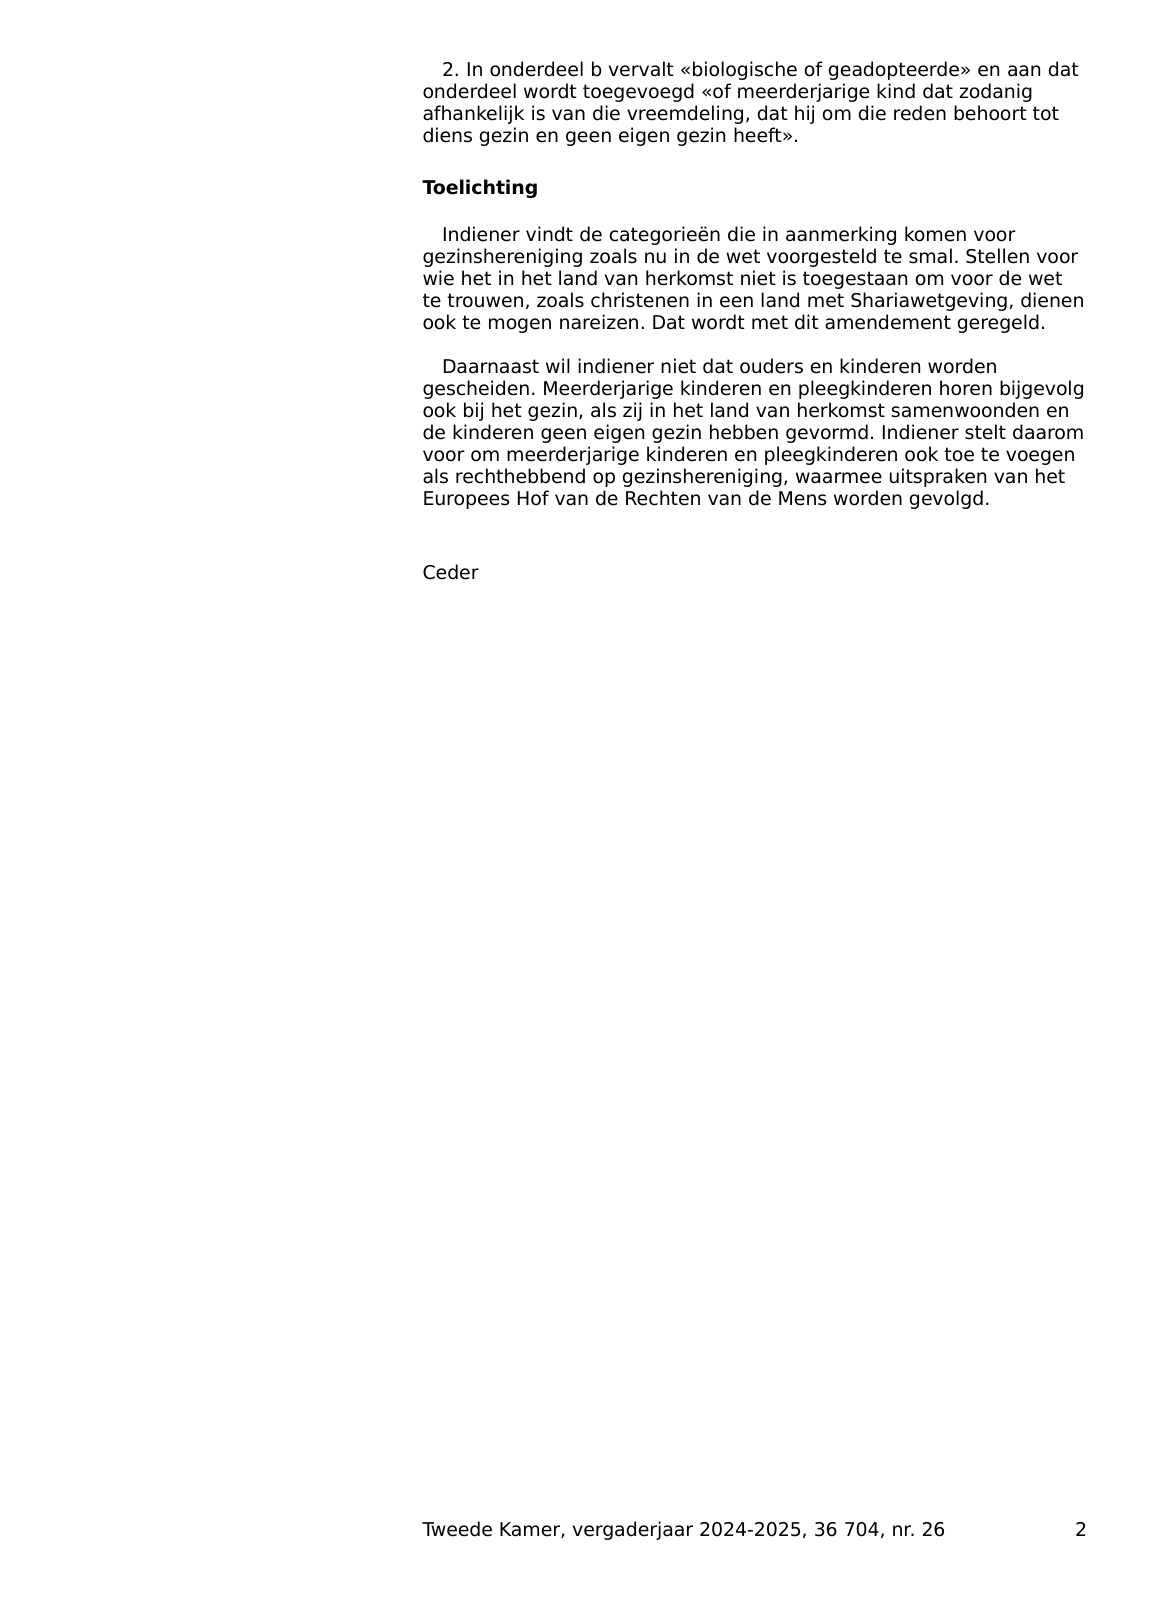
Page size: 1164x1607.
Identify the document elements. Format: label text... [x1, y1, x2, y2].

subtitle Toelichting [422, 177, 1087, 199]
text Ceder [422, 540, 1087, 584]
text Daarnaast wil indiener niet dat ouders en kinderen worden gescheiden. Meerderjarige kinderen en pleegkinderen horen bijgevolg ook bij het gezin, als zij in het land van herkomst samenwoonden en de kinderen geen eigen gezin hebben gevormd. Indiener stelt daarom voor om meerderjarige kinderen en pleegkinderen ook toe te voegen als rechthebbend op gezinshereniging, waarmee uitspraken van het Europees Hof van de Rechten van de Mens worden gevolgd. [422, 356, 1087, 510]
text 2. In onderdeel b vervalt «biologische of geadopteerde» en aan dat onderdeel wordt toegevoegd «of meerderjarige kind dat zodanig afhankelijk is van die vreemdeling, dat hij om die reden behoort tot diens gezin en geen eigen gezin heeft». [422, 59, 1087, 147]
text Indiener vindt de categorieën die in aanmerking komen voor gezinshereniging zoals nu in de wet voorgesteld te smal. Stellen voor wie het in het land van herkomst niet is toegestaan om voor de wet te trouwen, zoals christenen in een land met Shariawetgeving, dienen ook te mogen nareizen. Dat wordt met dit amendement geregeld. [422, 224, 1087, 334]
